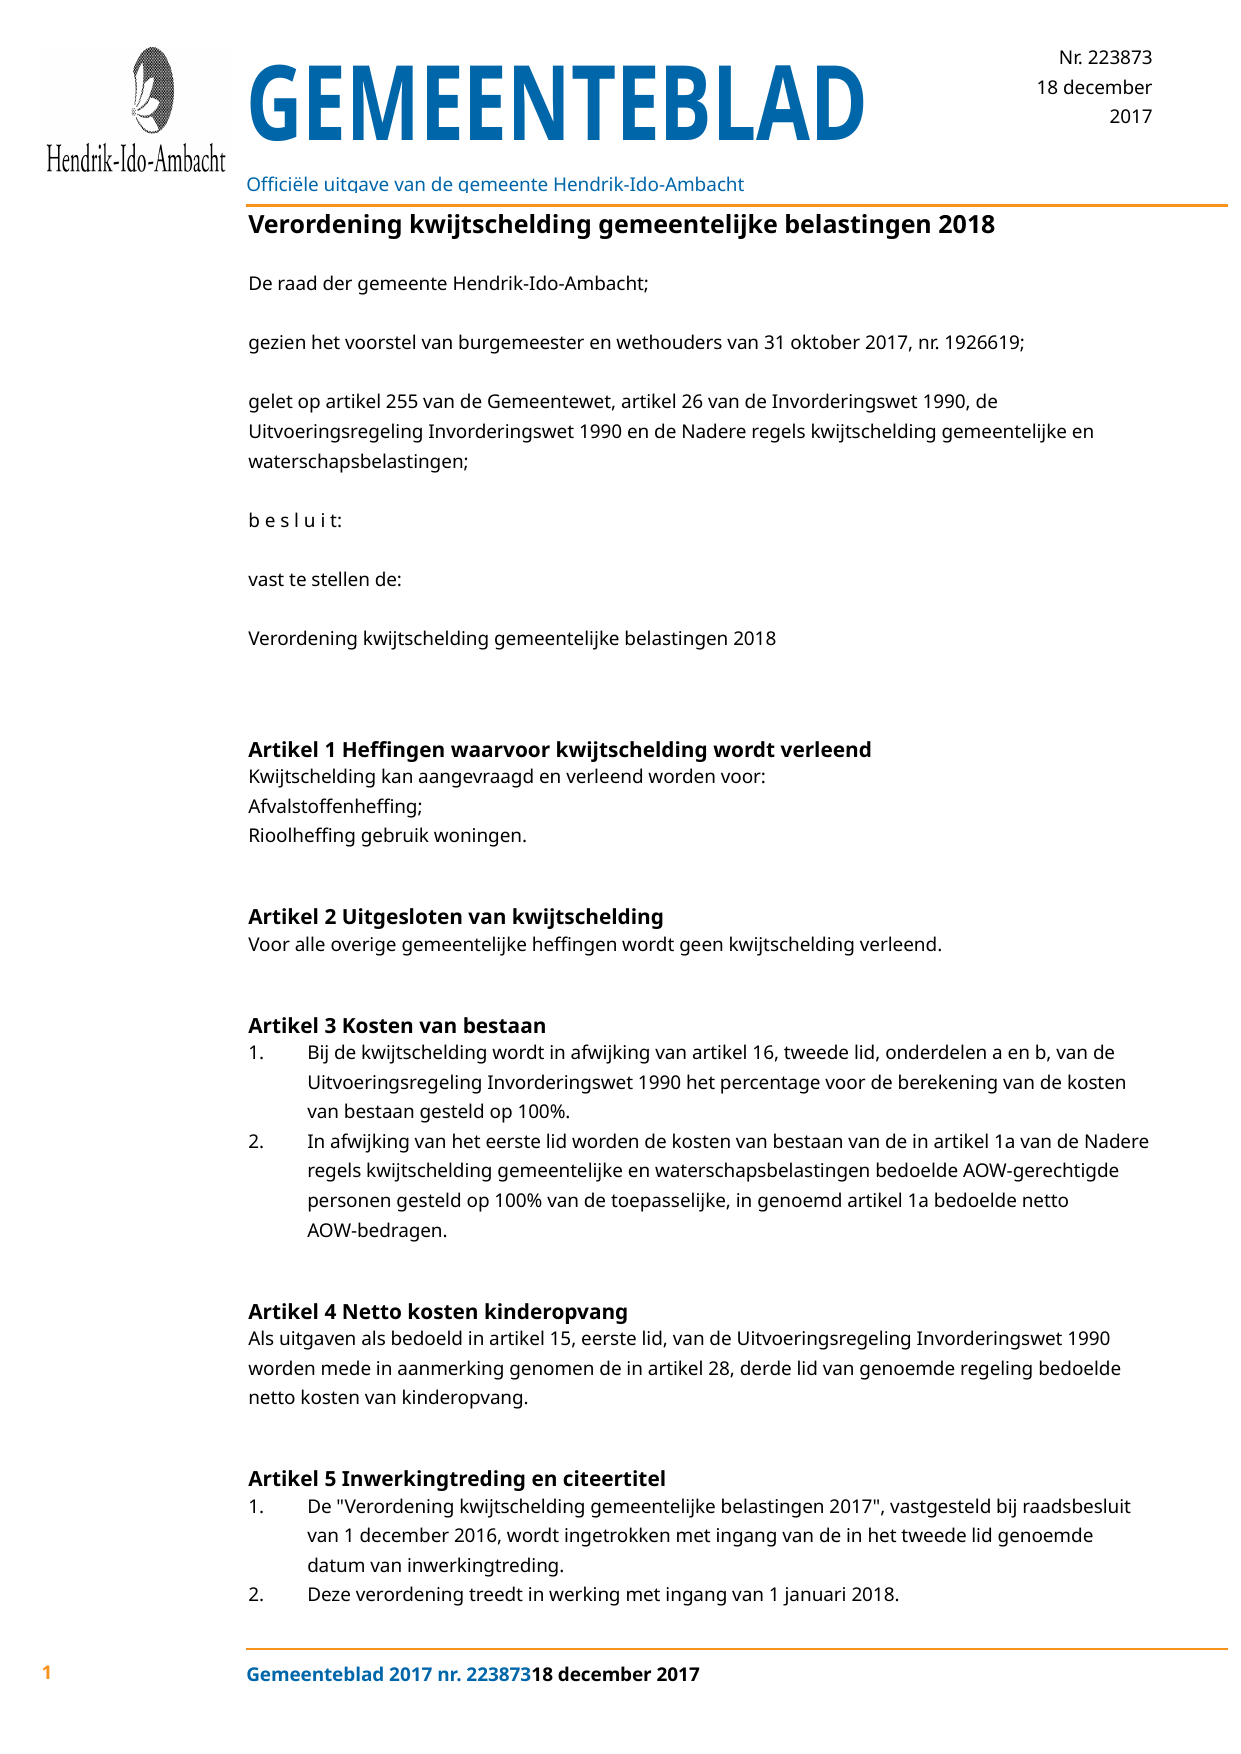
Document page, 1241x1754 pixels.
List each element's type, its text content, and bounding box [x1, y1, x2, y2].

text Artikel 3 Kosten van bestaan [248, 1011, 1152, 1039]
text gezien het voorstel van burgemeester en wethouders van 31 oktober 2017, nr. 1926619; [248, 329, 1152, 355]
text Artikel 5 Inwerkingtreding en citeertitel [248, 1464, 1152, 1493]
list AOW-bedragen. [248, 1217, 1152, 1243]
text Verordening kwijtschelding gemeentelijke belastingen 2018 [248, 207, 1152, 241]
text Artikel 2 Uitgesloten van kwijtschelding [248, 902, 1152, 931]
list Uitvoeringsregeling Invorderingswet 1990 het percentage voor de berekening van de kosten van bestaan gesteld op 100%. [248, 1069, 1152, 1124]
text vast te stellen de: [248, 566, 1152, 592]
list Bij de kwijtschelding wordt in afwijking van artikel 16, tweede lid, onderdelen a en b, van de [248, 1039, 1152, 1065]
text Artikel 1 Heffingen waarvoor kwijtschelding wordt verleend [248, 735, 1152, 763]
text Verordening kwijtschelding gemeentelijke belastingen 2018 [248, 625, 1152, 651]
list Deze verordening treedt in werking met ingang van 1 januari 2018. [248, 1582, 1152, 1607]
text Afvalstoffenheffing; [248, 793, 1152, 819]
text Als uitgaven als bedoeld in artikel 15, eerste lid, van de Uitvoeringsregeling Invorderingswet 1990 worden mede in aanmerking genomen de in artikel 28, derde lid van genoemde regeling bedoelde netto kosten van kinderopvang. [248, 1325, 1152, 1410]
text gelet op artikel 255 van de Gemeentewet, artikel 26 van de Invorderingswet 1990, de Uitvoeringsregeling Invorderingswet 1990 en de Nadere regels kwijtschelding gemeentelijke en waterschapsbelastingen; [248, 389, 1152, 473]
list De "Verordening kwijtschelding gemeentelijke belastingen 2017", vastgesteld bij raadsbesluit van 1 december 2016, wordt ingetrokken met ingang van de in het tweede lid genoemde datum van inwerkingtreding. [248, 1493, 1152, 1578]
text Voor alle overige gemeentelijke heffingen wordt geen kwijtschelding verleend. [248, 931, 1152, 957]
text De raad der gemeente Hendrik-Ido-Ambacht; [248, 270, 1152, 296]
picture [41, 47, 231, 172]
text Rioolheffing gebruik woningen. [248, 822, 1152, 848]
text b e s l u i t: [248, 507, 1152, 533]
list In afwijking van het eerste lid worden de kosten van bestaan van de in artikel 1a van de Nadere regels kwijtschelding gemeentelijke en waterschapsbelastingen bedoelde AOW-gerechtigde personen gesteld op 100% van de toepasselijke, in genoemd artikel 1a bedoelde netto [248, 1128, 1152, 1213]
text Kwijtschelding kan aangevraagd en verleend worden voor: [248, 763, 1152, 789]
text Artikel 4 Netto kosten kinderopvang [248, 1297, 1152, 1325]
